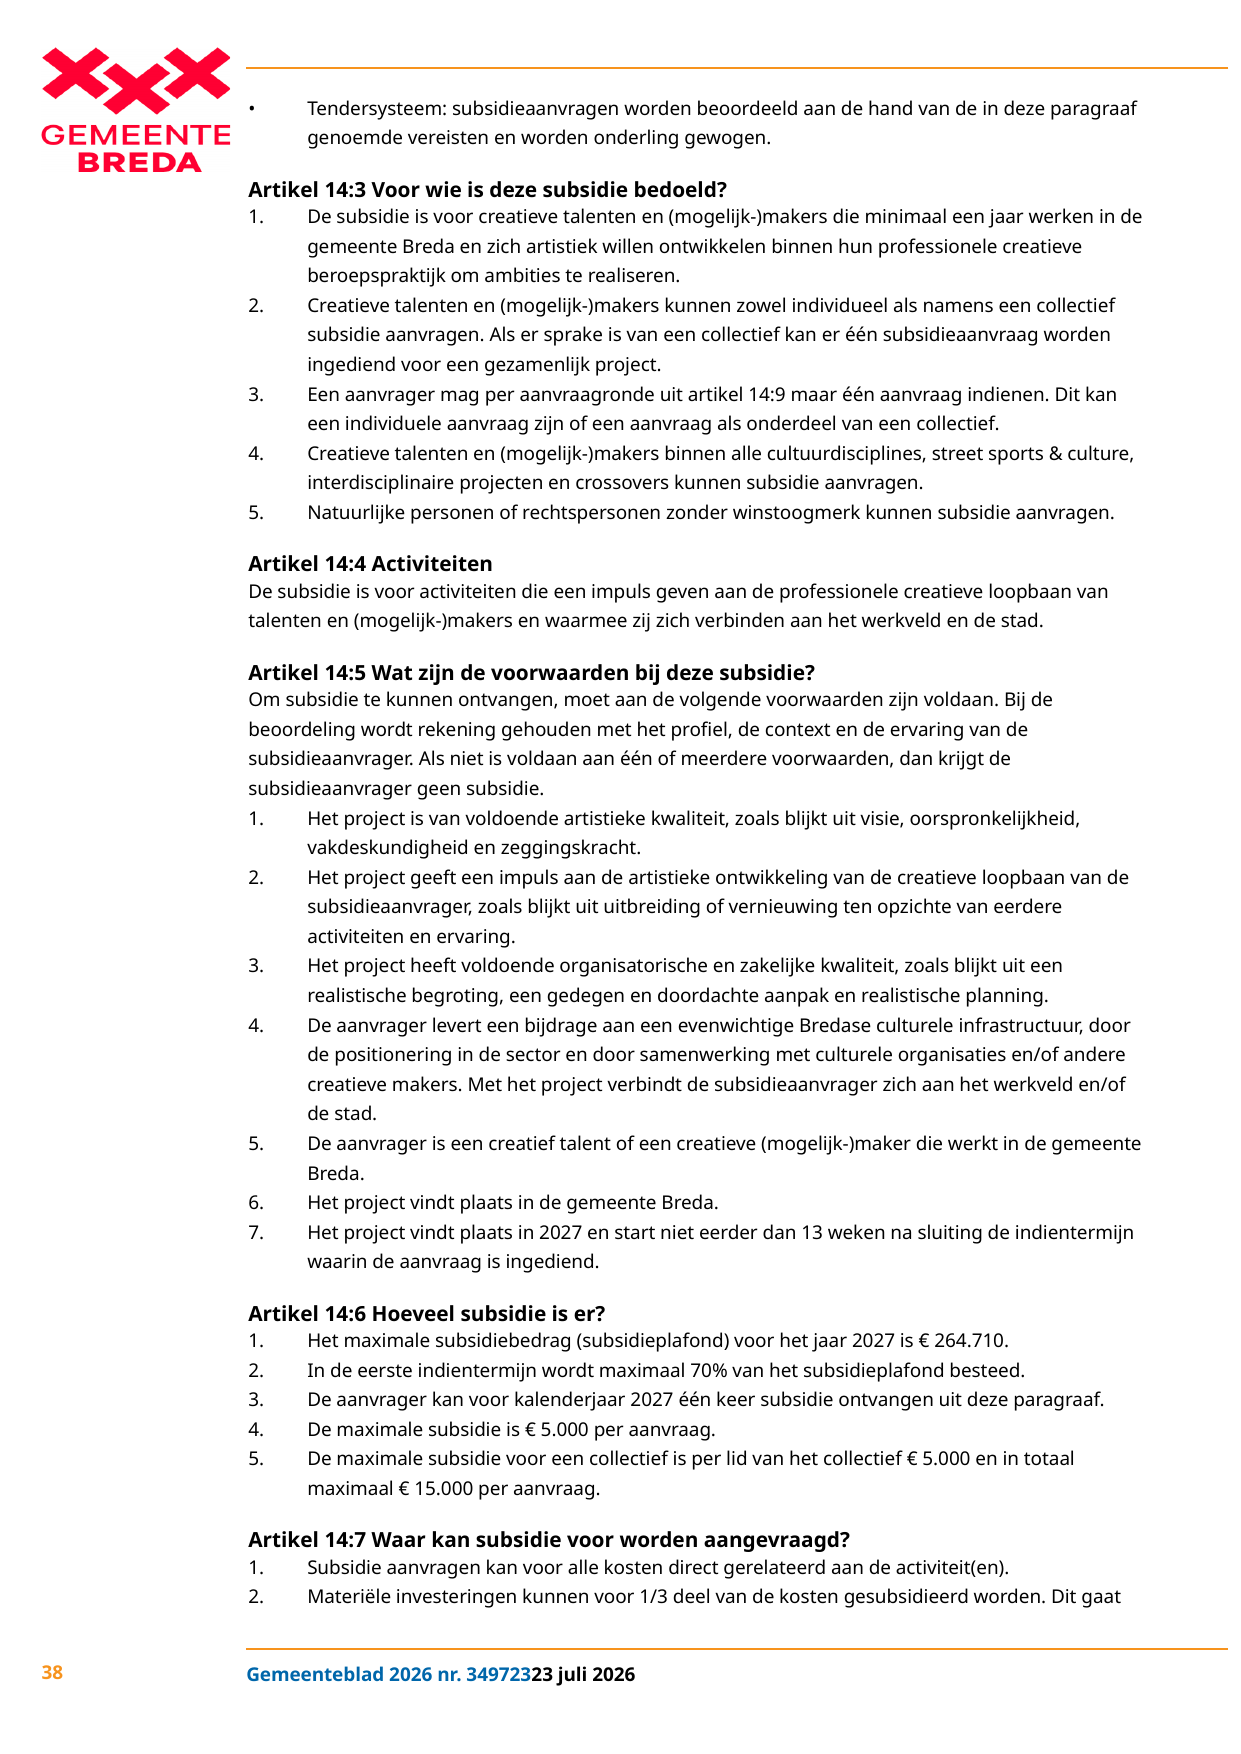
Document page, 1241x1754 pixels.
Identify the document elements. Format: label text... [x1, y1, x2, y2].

list In de eerste indientermijn wordt maximaal 70% van het subsidieplafond besteed. [248, 1357, 1152, 1383]
text Artikel 14:4 Activiteiten [248, 549, 1152, 578]
list Creatieve talenten en (mogelijk-)makers kunnen zowel individueel als namens een collectief subsidie aanvragen. Als er sprake is van een collectief kan er één subsidieaanvraag worden ingediend voor een gezamenlijk project. [248, 292, 1152, 377]
text Om subsidie te kunnen ontvangen, moet aan de volgende voorwaarden zijn voldaan. Bij de beoordeling wordt rekening gehouden met het profiel, de context en de ervaring van de subsidieaanvrager. Als niet is voldaan aan één of meerdere voorwaarden, dan krijgt de subsidieaanvrager geen subsidie. [248, 686, 1152, 801]
list Tendersysteem: subsidieaanvragen worden beoordeeld aan de hand van de in deze paragraaf genoemde vereisten en worden onderling gewogen. [248, 95, 1152, 150]
text Artikel 14:7 Waar kan subsidie voor worden aangevraagd? [248, 1526, 1152, 1554]
list Het project geeft een impuls aan de artistieke ontwikkeling van de creatieve loopbaan van de subsidieaanvrager, zoals blijkt uit uitbreiding of vernieuwing ten opzichte van eerdere activiteiten en ervaring. [248, 864, 1152, 949]
list Het project heeft voldoende organisatorische en zakelijke kwaliteit, zoals blijkt uit een realistische begroting, een gedegen en doordachte aanpak en realistische planning. [248, 953, 1152, 1008]
list De aanvrager is een creatief talent of een creatieve (mogelijk-)maker die werkt in de gemeente Breda. [248, 1130, 1152, 1185]
list Het project vindt plaats in 2027 en start niet eerder dan 13 weken na sluiting de indientermijn waarin de aanvraag is ingediend. [248, 1219, 1152, 1274]
text Artikel 14:3 Voor wie is deze subsidie bedoeld? [248, 175, 1152, 203]
list Subsidie aanvragen kan voor alle kosten direct gerelateerd aan de activiteit(en). [248, 1554, 1152, 1580]
text Artikel 14:5 Wat zijn de voorwaarden bij deze subsidie? [248, 658, 1152, 686]
text Artikel 14:6 Hoeveel subsidie is er? [248, 1299, 1152, 1327]
list Creatieve talenten en (mogelijk-)makers binnen alle cultuurdisciplines, street sports & culture, interdisciplinaire projecten en crossovers kunnen subsidie aanvragen. [248, 440, 1152, 495]
list De subsidie is voor creatieve talenten en (mogelijk-)makers die minimaal een jaar werken in de gemeente Breda en zich artistiek willen ontwikkelen binnen hun professionele creatieve beroepspraktijk om ambities te realiseren. [248, 203, 1152, 288]
list Het maximale subsidiebedrag (subsidieplafond) voor het jaar 2027 is € 264.710. [248, 1327, 1152, 1353]
text De subsidie is voor activiteiten die een impuls geven aan de professionele creatieve loopbaan van talenten en (mogelijk-)makers en waarmee zij zich verbinden aan het werkveld en de stad. [248, 578, 1152, 633]
list Het project vindt plaats in de gemeente Breda. [248, 1189, 1152, 1215]
list Materiële investeringen kunnen voor 1/3 deel van de kosten gesubsidieerd worden. Dit gaat [248, 1584, 1152, 1609]
list Een aanvrager mag per aanvraagronde uit artikel 14:9 maar één aanvraag indienen. Dit kan een individuele aanvraag zijn of een aanvraag als onderdeel van een collectief. [248, 381, 1152, 436]
list De aanvrager kan voor kalenderjaar 2027 één keer subsidie ontvangen uit deze paragraaf. [248, 1386, 1152, 1412]
list Het project is van voldoende artistieke kwaliteit, zoals blijkt uit visie, oorspronkelijkheid, vakdeskundigheid en zeggingskracht. [248, 805, 1152, 860]
list De maximale subsidie is € 5.000 per aanvraag. [248, 1416, 1152, 1442]
list Natuurlijke personen of rechtspersonen zonder winstoogmerk kunnen subsidie aanvragen. [248, 499, 1152, 525]
list De maximale subsidie voor een collectief is per lid van het collectief € 5.000 en in totaal maximaal € 15.000 per aanvraag. [248, 1446, 1152, 1501]
picture [41, 47, 231, 172]
list De aanvrager levert een bijdrage aan een evenwichtige Bredase culturele infrastructuur, door de positionering in de sector en door samenwerking met culturele organisaties en/of andere creatieve makers. Met het project verbindt de subsidieaanvrager zich aan het werkveld en/of de stad. [248, 1012, 1152, 1126]
